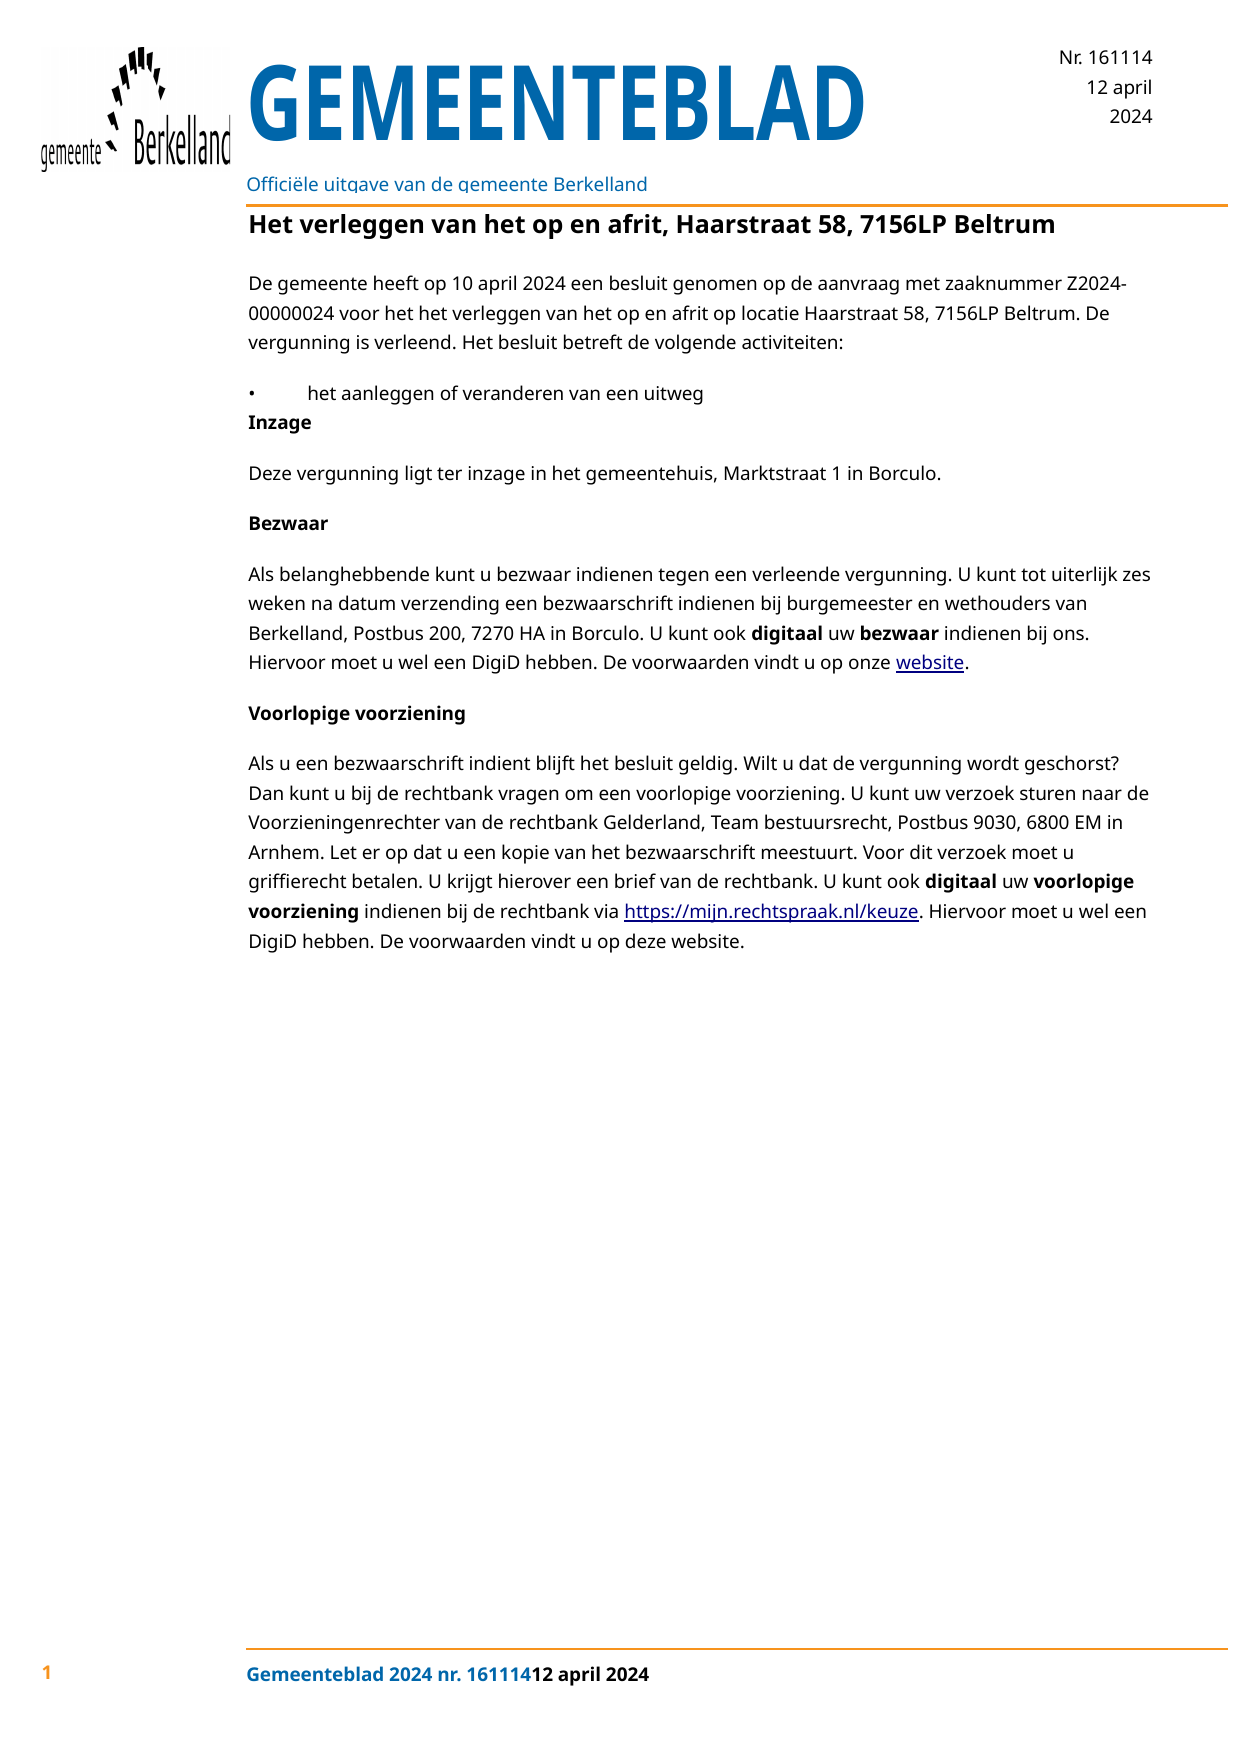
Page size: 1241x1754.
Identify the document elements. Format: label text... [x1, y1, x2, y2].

text Voorlopige voorziening [248, 700, 1152, 726]
text Het verleggen van het op en afrit, Haarstraat 58, 7156LP Beltrum [248, 207, 1152, 241]
picture [41, 47, 231, 172]
list het aanleggen of veranderen van een uitweg [248, 380, 1152, 406]
text Bezwaar [248, 510, 1152, 536]
text Als u een bezwaarschrift indient blijft het besluit geldig. Wilt u dat de vergunning wordt geschorst? Dan kunt u bij de rechtbank vragen om een voorlopige voorziening. U kunt uw verzoek sturen naar de Voorzieningenrechter van de rechtbank Gelderland, Team bestuursrecht, Postbus 9030, 6800 EM in Arnhem. Let er op dat u een kopie van het bezwaarschrift meestuurt. Voor dit verzoek moet u griffierecht betalen. U krijgt hierover een brief van de rechtbank. U kunt ook digitaal uw voorlopige voorziening indienen bij de rechtbank via https://mijn.rechtspraak.nl/keuze. Hiervoor moet u wel een DigiD hebben. De voorwaarden vindt u op deze website. [248, 750, 1152, 953]
text De gemeente heeft op 10 april 2024 een besluit genomen op de aanvraag met zaaknummer Z2024-00000024 voor het het verleggen van het op en afrit op locatie Haarstraat 58, 7156LP Beltrum. De vergunning is verleend. Het besluit betreft de volgende activiteiten: [248, 270, 1152, 355]
text Als belanghebbende kunt u bezwaar indienen tegen een verleende vergunning. U kunt tot uiterlijk zes weken na datum verzending een bezwaarschrift indienen bij burgemeester en wethouders van Berkelland, Postbus 200, 7270 HA in Borculo. U kunt ook digitaal uw bezwaar indienen bij ons. Hiervoor moet u wel een DigiD hebben. De voorwaarden vindt u op onze website. [248, 561, 1152, 675]
text Inzage [248, 409, 1152, 435]
text Deze vergunning ligt ter inzage in het gemeentehuis, Marktstraat 1 in Borculo. [248, 460, 1152, 486]
